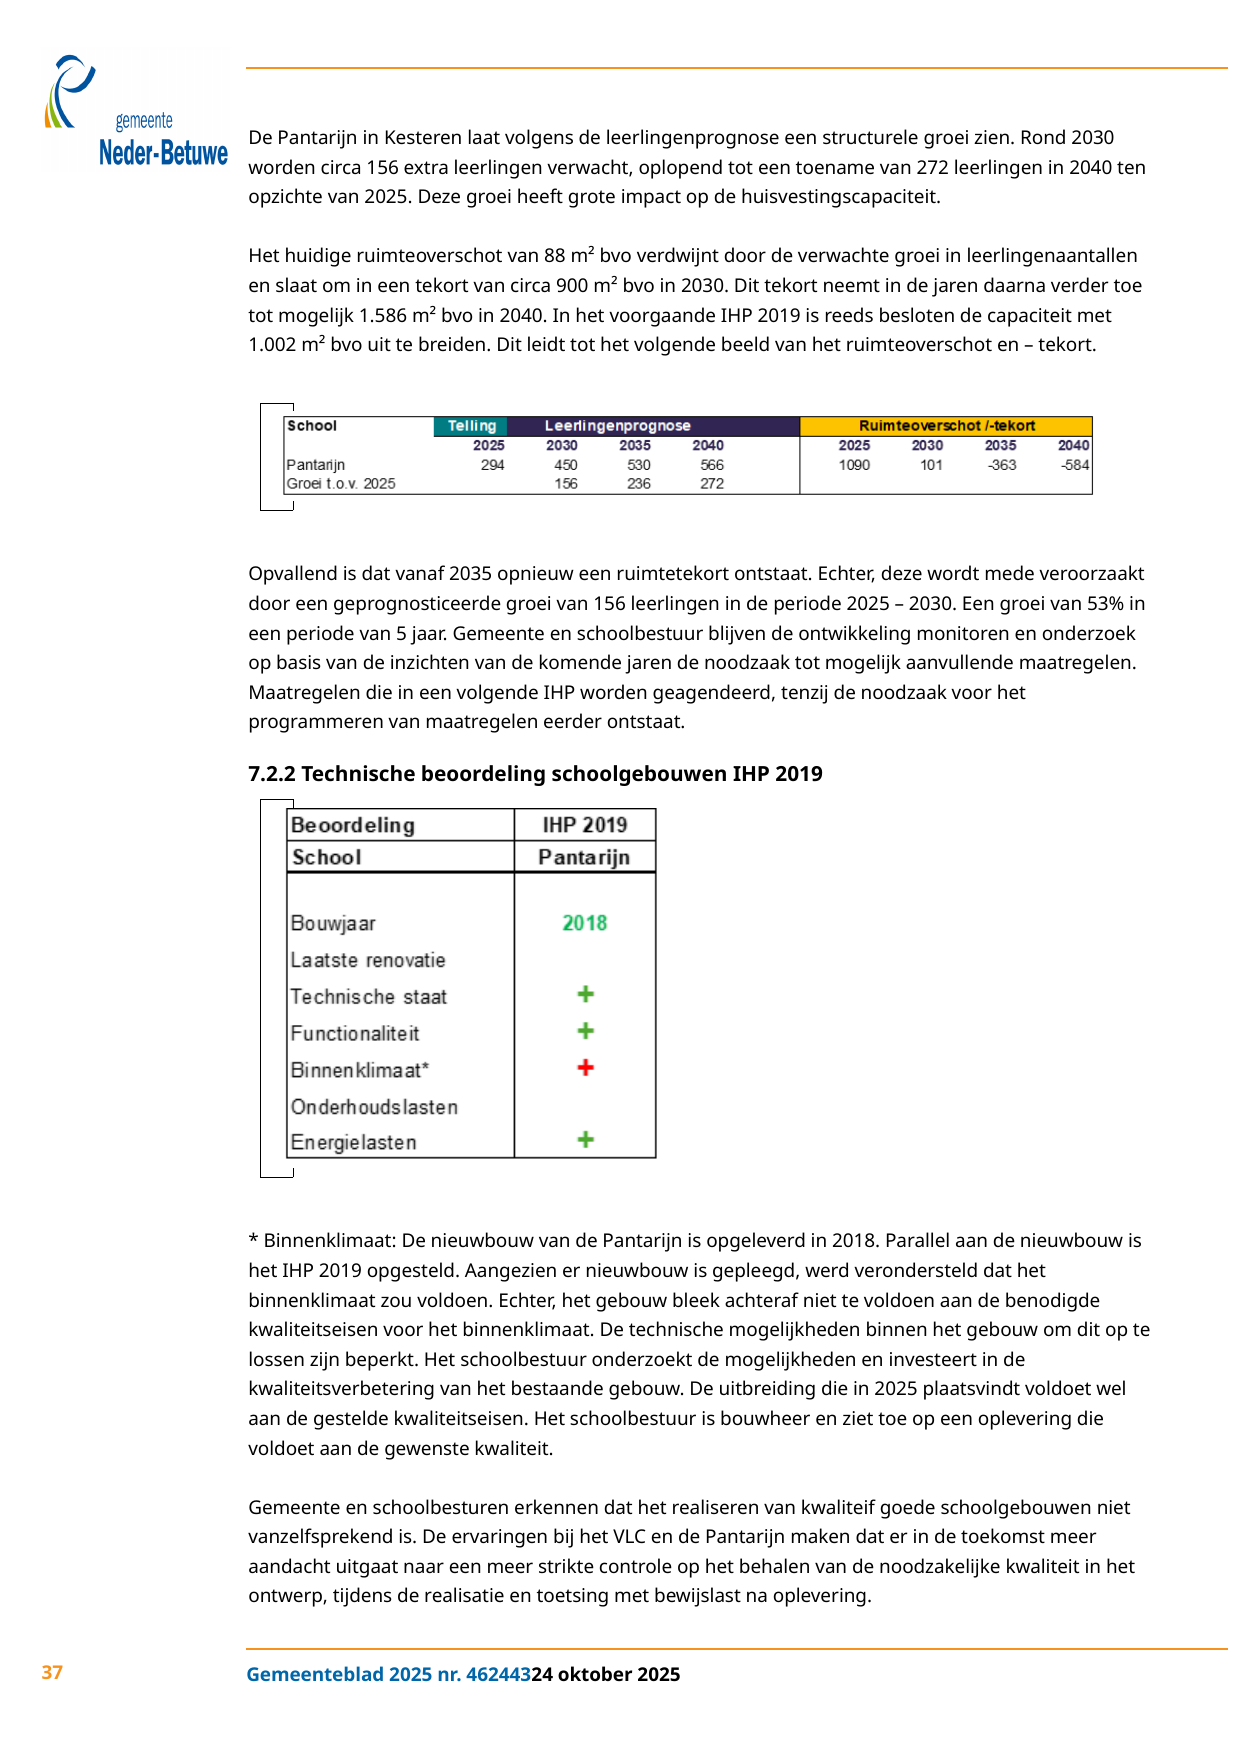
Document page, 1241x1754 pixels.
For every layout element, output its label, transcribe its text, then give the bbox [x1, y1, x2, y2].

picture [268, 411, 1096, 501]
picture [41, 47, 231, 172]
text Gemeente en schoolbesturen erkennen dat het realiseren van kwaliteif goede schoolgebouwen niet vanzelfsprekend is. De ervaringen bij het VLC en de Pantarijn maken dat er in de toekomst meer aandacht uitgaat naar een meer strikte controle op het behalen van de noodzakelijke kwaliteit in het ontwerp, tijdens de realisatie en toetsing met bewijslast na oplevering. [248, 1494, 1152, 1608]
text Het huidige ruimteoverschot van 88 m² bvo verdwijnt door de verwachte groei in leerlingenaantallen en slaat om in een tekort van circa 900 m² bvo in 2030. Dit tekort neemt in de jaren daarna verder toe tot mogelijk 1.586 m² bvo in 2040. In het voorgaande IHP 2019 is reeds besloten de capaciteit met 1.002 m² bvo uit te breiden. Dit leidt tot het volgende beeld van het ruimteoverschot en – tekort. [248, 243, 1152, 357]
text * Binnenklimaat: De nieuwbouw van de Pantarijn is opgeleverd in 2018. Parallel aan de nieuwbouw is het IHP 2019 opgesteld. Aangezien er nieuwbouw is gepleegd, werd verondersteld dat het binnenklimaat zou voldoen. Echter, het gebouw bleek achteraf niet te voldoen aan de benodigde kwaliteitseisen voor het binnenklimaat. De technische mogelijkheden binnen het gebouw om dit op te lossen zijn beperkt. Het schoolbestuur onderzoekt de mogelijkheden en investeert in de kwaliteitsverbetering van het bestaande gebouw. De uitbreiding die in 2025 plaatsvindt voldoet wel aan de gestelde kwaliteitseisen. Het schoolbestuur is bouwheer en ziet toe op een oplevering die voldoet aan de gewenste kwaliteit. [248, 1228, 1152, 1461]
picture [268, 808, 683, 1168]
text Opvallend is dat vanaf 2035 opnieuw een ruimtetekort ontstaat. Echter, deze wordt mede veroorzaakt door een geprognosticeerde groei van 156 leerlingen in de periode 2025 – 2030. Een groei van 53% in een periode van 5 jaar. Gemeente en schoolbestuur blijven de ontwikkeling monitoren en onderzoek op basis van de inzichten van de komende jaren de noodzaak tot mogelijk aanvullende maatregelen. Maatregelen die in een volgende IHP worden geagendeerd, tenzij de noodzaak voor het programmeren van maatregelen eerder ontstaat. [248, 561, 1152, 734]
text 7.2.2 Technische beoordeling schoolgebouwen IHP 2019 [248, 759, 1152, 787]
text De Pantarijn in Kesteren laat volgens de leerlingenprognose een structurele groei zien. Rond 2030 worden circa 156 extra leerlingen verwacht, oplopend tot een toename van 272 leerlingen in 2040 ten opzichte van 2025. Deze groei heeft grote impact op de huisvestingscapaciteit. [248, 124, 1152, 209]
